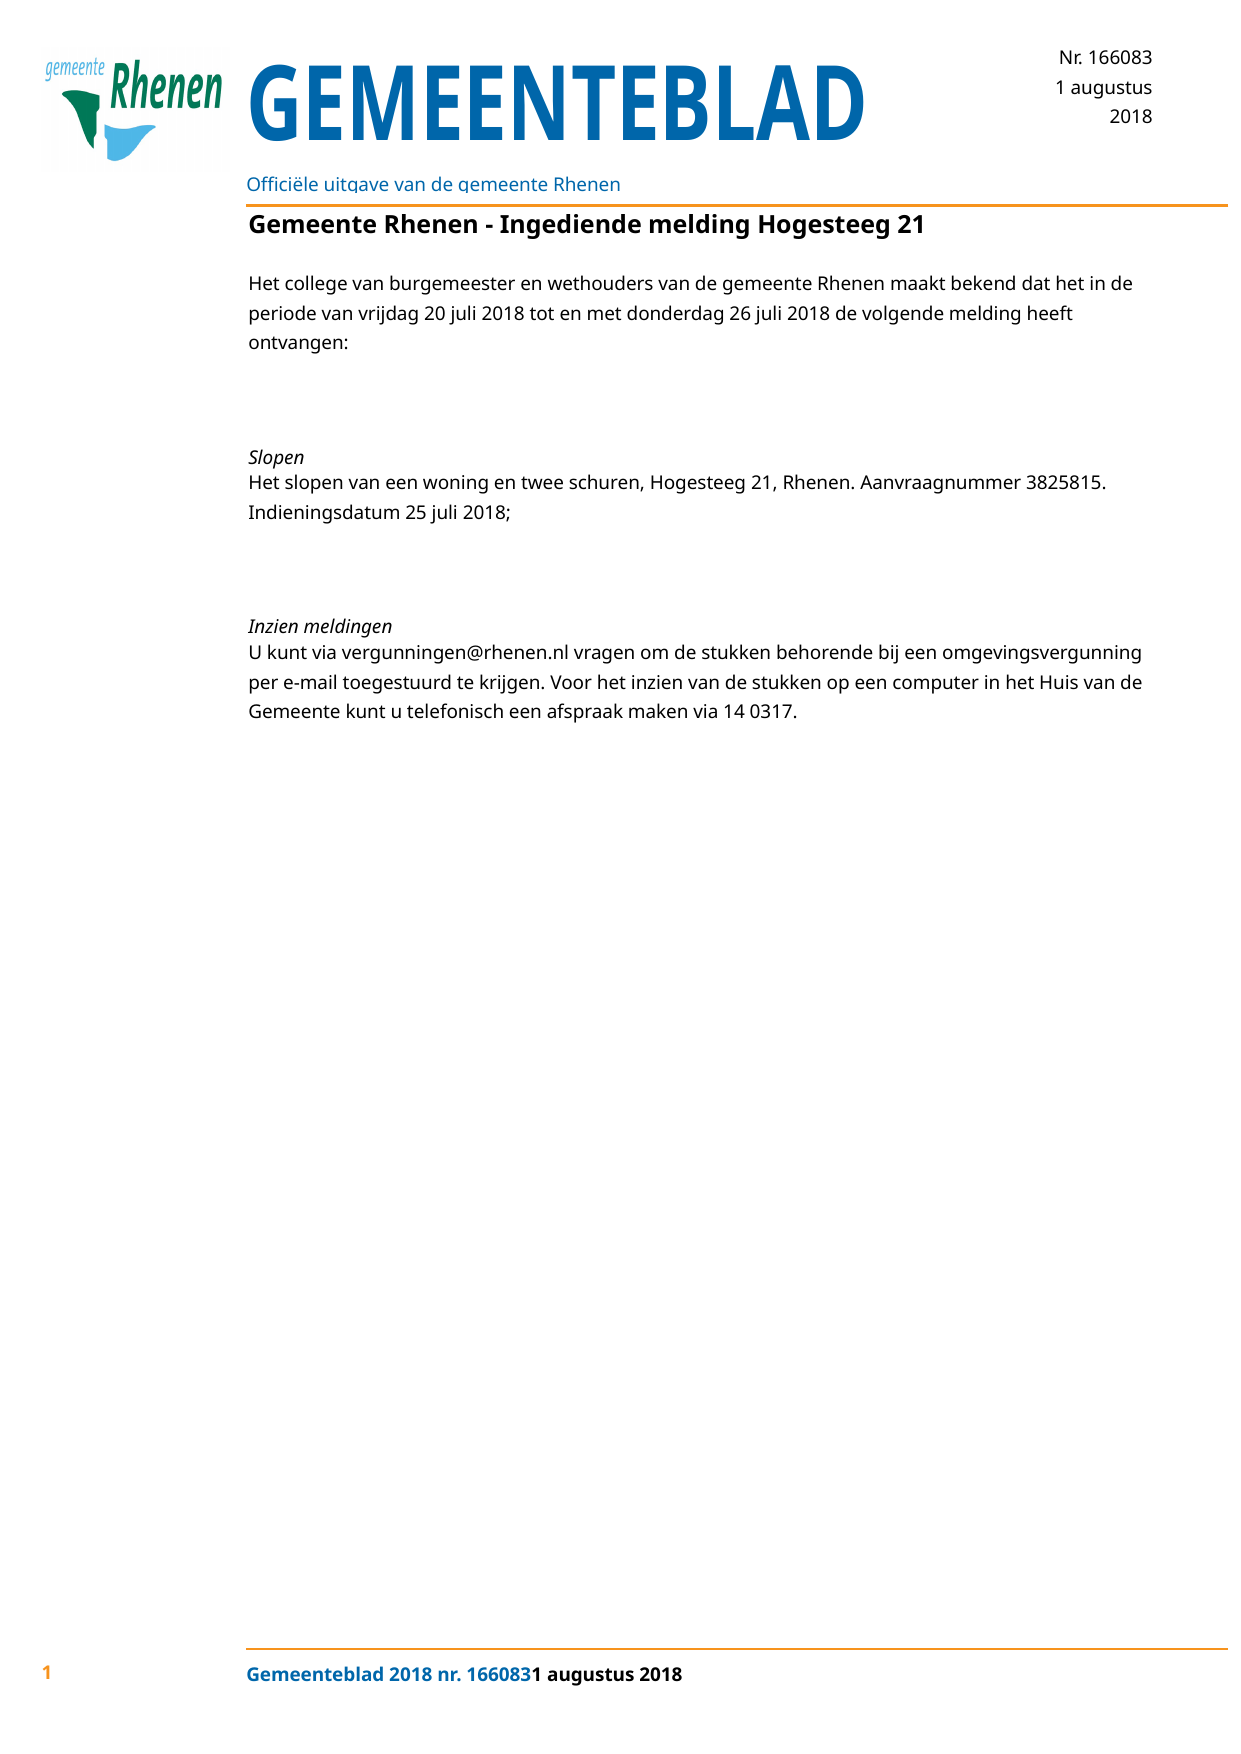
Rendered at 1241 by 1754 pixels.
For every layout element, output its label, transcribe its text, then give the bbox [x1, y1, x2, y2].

text Het slopen van een woning en twee schuren, Hogesteeg 21, Rhenen. Aanvraagnummer 3825815. Indieningsdatum 25 juli 2018; [248, 469, 1152, 525]
text Slopen [248, 444, 1152, 469]
picture [41, 47, 231, 172]
text Het college van burgemeester en wethouders van de gemeente Rhenen maakt bekend dat het in de periode van vrijdag 20 juli 2018 tot en met donderdag 26 juli 2018 de volgende melding heeft ontvangen: [248, 270, 1152, 355]
text Gemeente Rhenen - Ingediende melding Hogesteeg 21 [248, 207, 1152, 241]
text U kunt via vergunningen@rhenen.nl vragen om de stukken behorende bij een omgevingsvergunning per e-mail toegestuurd te krijgen. Voor het inzien van de stukken op een computer in het Huis van de Gemeente kunt u telefonisch een afspraak maken via 14 0317. [248, 639, 1152, 724]
text Inzien meldingen [248, 613, 1152, 639]
